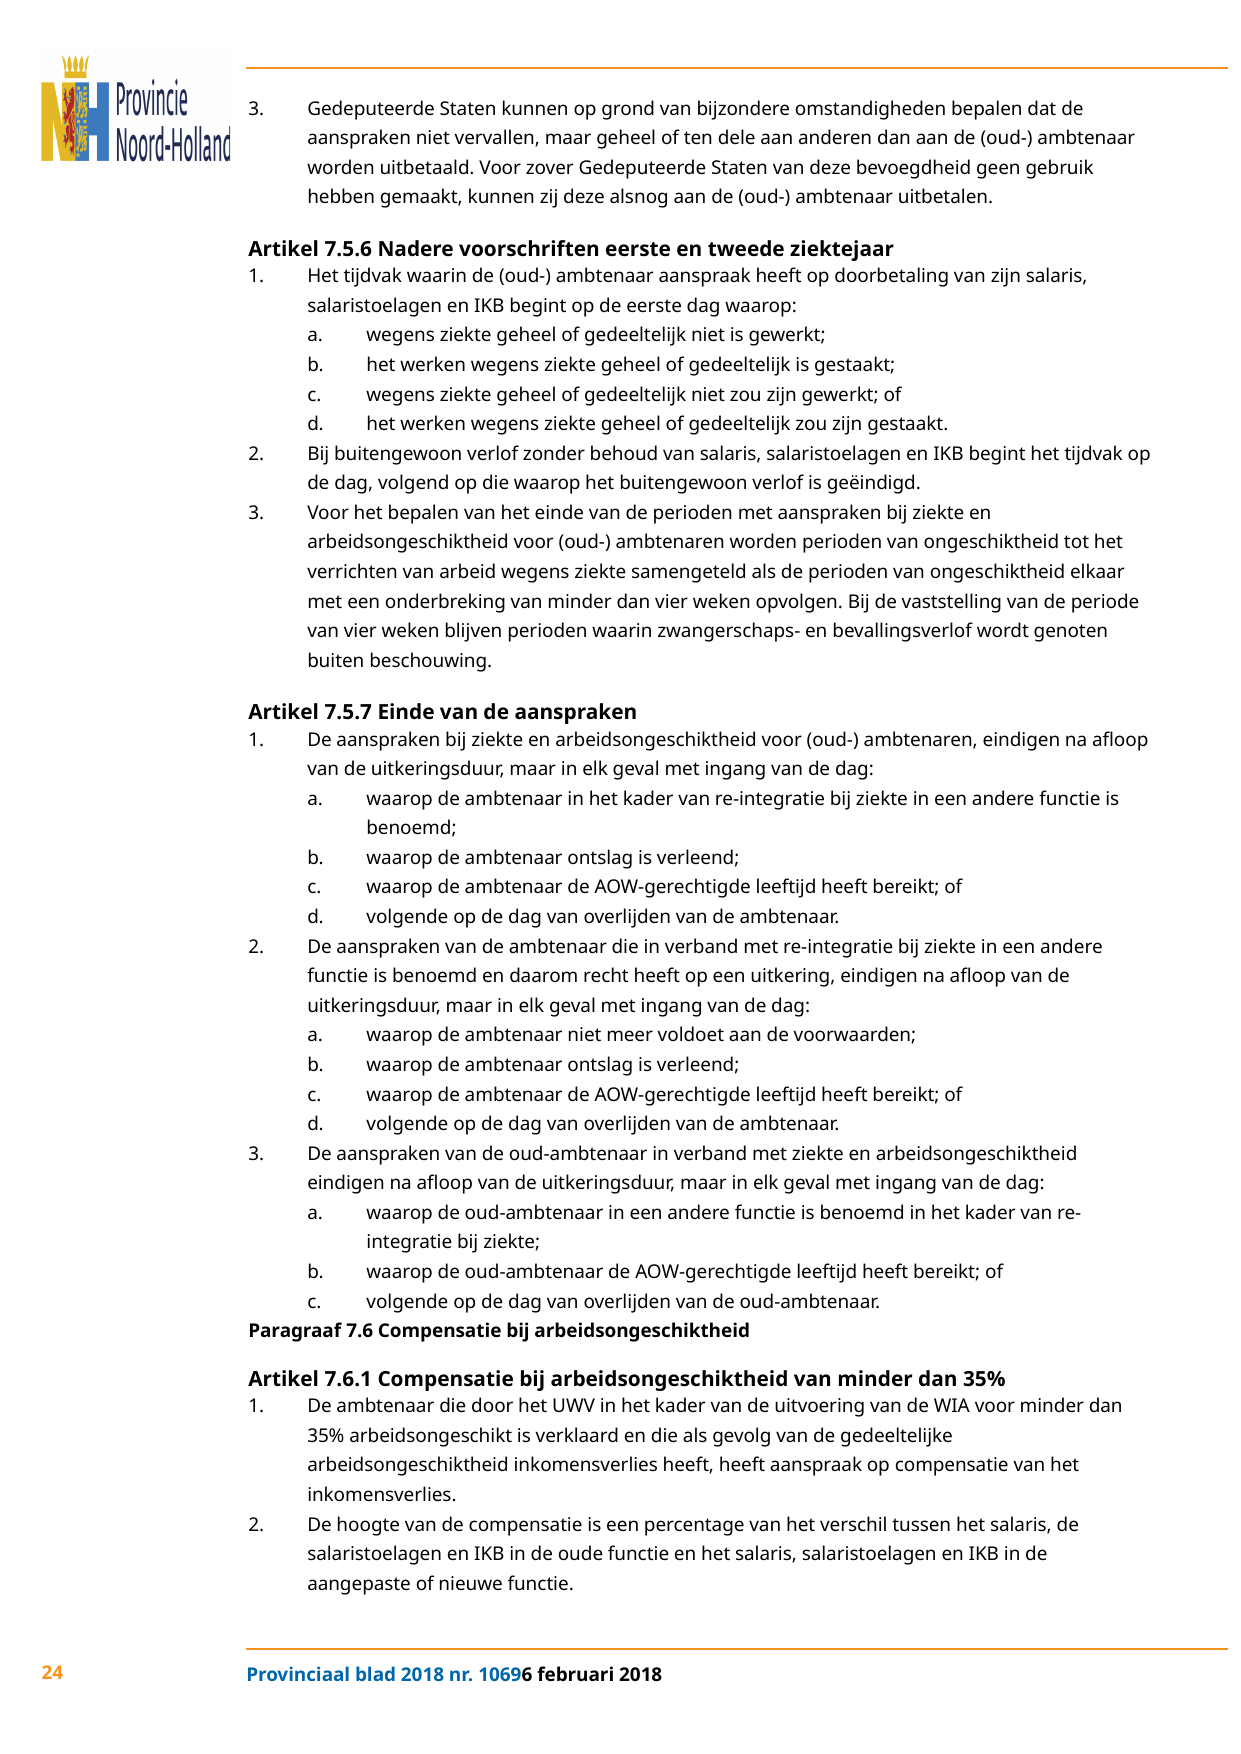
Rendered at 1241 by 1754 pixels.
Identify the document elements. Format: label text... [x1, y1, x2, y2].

list waarop de oud-ambtenaar de AOW-gerechtigde leeftijd heeft bereikt; of [307, 1258, 1152, 1284]
list het werken wegens ziekte geheel of gedeeltelijk zou zijn gestaakt. [307, 410, 1152, 436]
list wegens ziekte geheel of gedeeltelijk niet zou zijn gewerkt; of [307, 381, 1152, 406]
list Het tijdvak waarin de (oud-) ambtenaar aanspraak heeft op doorbetaling van zijn salaris, salaristoelagen en IKB begint op de eerste dag waarop: [248, 262, 1152, 318]
list waarop de ambtenaar ontslag is verleend; [307, 844, 1152, 870]
text Artikel 7.5.6 Nadere voorschriften eerste en tweede ziektejaar [248, 234, 1152, 262]
list De aanspraken van de ambtenaar die in verband met re-integratie bij ziekte in een andere functie is benoemd en daarom recht heeft op een uitkering, eindigen na afloop van de uitkeringsduur, maar in elk geval met ingang van de dag: [248, 933, 1152, 1018]
list waarop de ambtenaar niet meer voldoet aan de voorwaarden; [307, 1022, 1152, 1047]
text Paragraaf 7.6 Compensatie bij arbeidsongeschiktheid [248, 1317, 1152, 1343]
list waarop de oud-ambtenaar in een andere functie is benoemd in het kader van re-integratie bij ziekte; [307, 1199, 1152, 1254]
list De hoogte van de compensatie is een percentage van het verschil tussen het salaris, de salaristoelagen en IKB in de oude functie en het salaris, salaristoelagen en IKB in de aangepaste of nieuwe functie. [248, 1511, 1152, 1596]
list waarop de ambtenaar ontslag is verleend; [307, 1051, 1152, 1077]
list het werken wegens ziekte geheel of gedeeltelijk is gestaakt; [307, 351, 1152, 377]
list volgende op de dag van overlijden van de ambtenaar. [307, 1110, 1152, 1136]
list waarop de ambtenaar de AOW-gerechtigde leeftijd heeft bereikt; of [307, 1081, 1152, 1107]
list Gedeputeerde Staten kunnen op grond van bijzondere omstandigheden bepalen dat de aanspraken niet vervallen, maar geheel of ten dele aan anderen dan aan de (oud-) ambtenaar worden uitbetaald. Voor zover Gedeputeerde Staten van deze bevoegdheid geen gebruik hebben gemaakt, kunnen zij deze alsnog aan de (oud-) ambtenaar uitbetalen. [248, 95, 1152, 209]
list waarop de ambtenaar in het kader van re-integratie bij ziekte in een andere functie is benoemd; [307, 785, 1152, 840]
text Artikel 7.5.7 Einde van de aanspraken [248, 697, 1152, 726]
list Voor het bepalen van het einde van de perioden met aanspraken bij ziekte en arbeidsongeschiktheid voor (oud-) ambtenaren worden perioden van ongeschiktheid tot het verrichten van arbeid wegens ziekte samengeteld als de perioden van ongeschiktheid elkaar met een onderbreking van minder dan vier weken opvolgen. Bij de vaststelling van de periode van vier weken blijven perioden waarin zwangerschaps- en bevallingsverlof wordt genoten buiten beschouwing. [248, 499, 1152, 673]
list Bij buitengewoon verlof zonder behoud van salaris, salaristoelagen en IKB begint het tijdvak op de dag, volgend op die waarop het buitengewoon verlof is geëindigd. [248, 440, 1152, 495]
picture [41, 47, 231, 172]
list waarop de ambtenaar de AOW-gerechtigde leeftijd heeft bereikt; of [307, 874, 1152, 899]
list wegens ziekte geheel of gedeeltelijk niet is gewerkt; [307, 322, 1152, 347]
list De aanspraken bij ziekte en arbeidsongeschiktheid voor (oud-) ambtenaren, eindigen na afloop van de uitkeringsduur, maar in elk geval met ingang van de dag: [248, 726, 1152, 781]
list De ambtenaar die door het UWV in het kader van de uitvoering van de WIA voor minder dan 35% arbeidsongeschikt is verklaard en die als gevolg van de gedeeltelijke arbeidsongeschiktheid inkomensverlies heeft, heeft aanspraak op compensatie van het inkomensverlies. [248, 1392, 1152, 1507]
text Artikel 7.6.1 Compensatie bij arbeidsongeschiktheid van minder dan 35% [248, 1364, 1152, 1392]
list De aanspraken van de oud-ambtenaar in verband met ziekte en arbeidsongeschiktheid eindigen na afloop van de uitkeringsduur, maar in elk geval met ingang van de dag: [248, 1140, 1152, 1195]
list volgende op de dag van overlijden van de ambtenaar. [307, 903, 1152, 929]
list volgende op de dag van overlijden van de oud-ambtenaar. [307, 1288, 1152, 1314]
